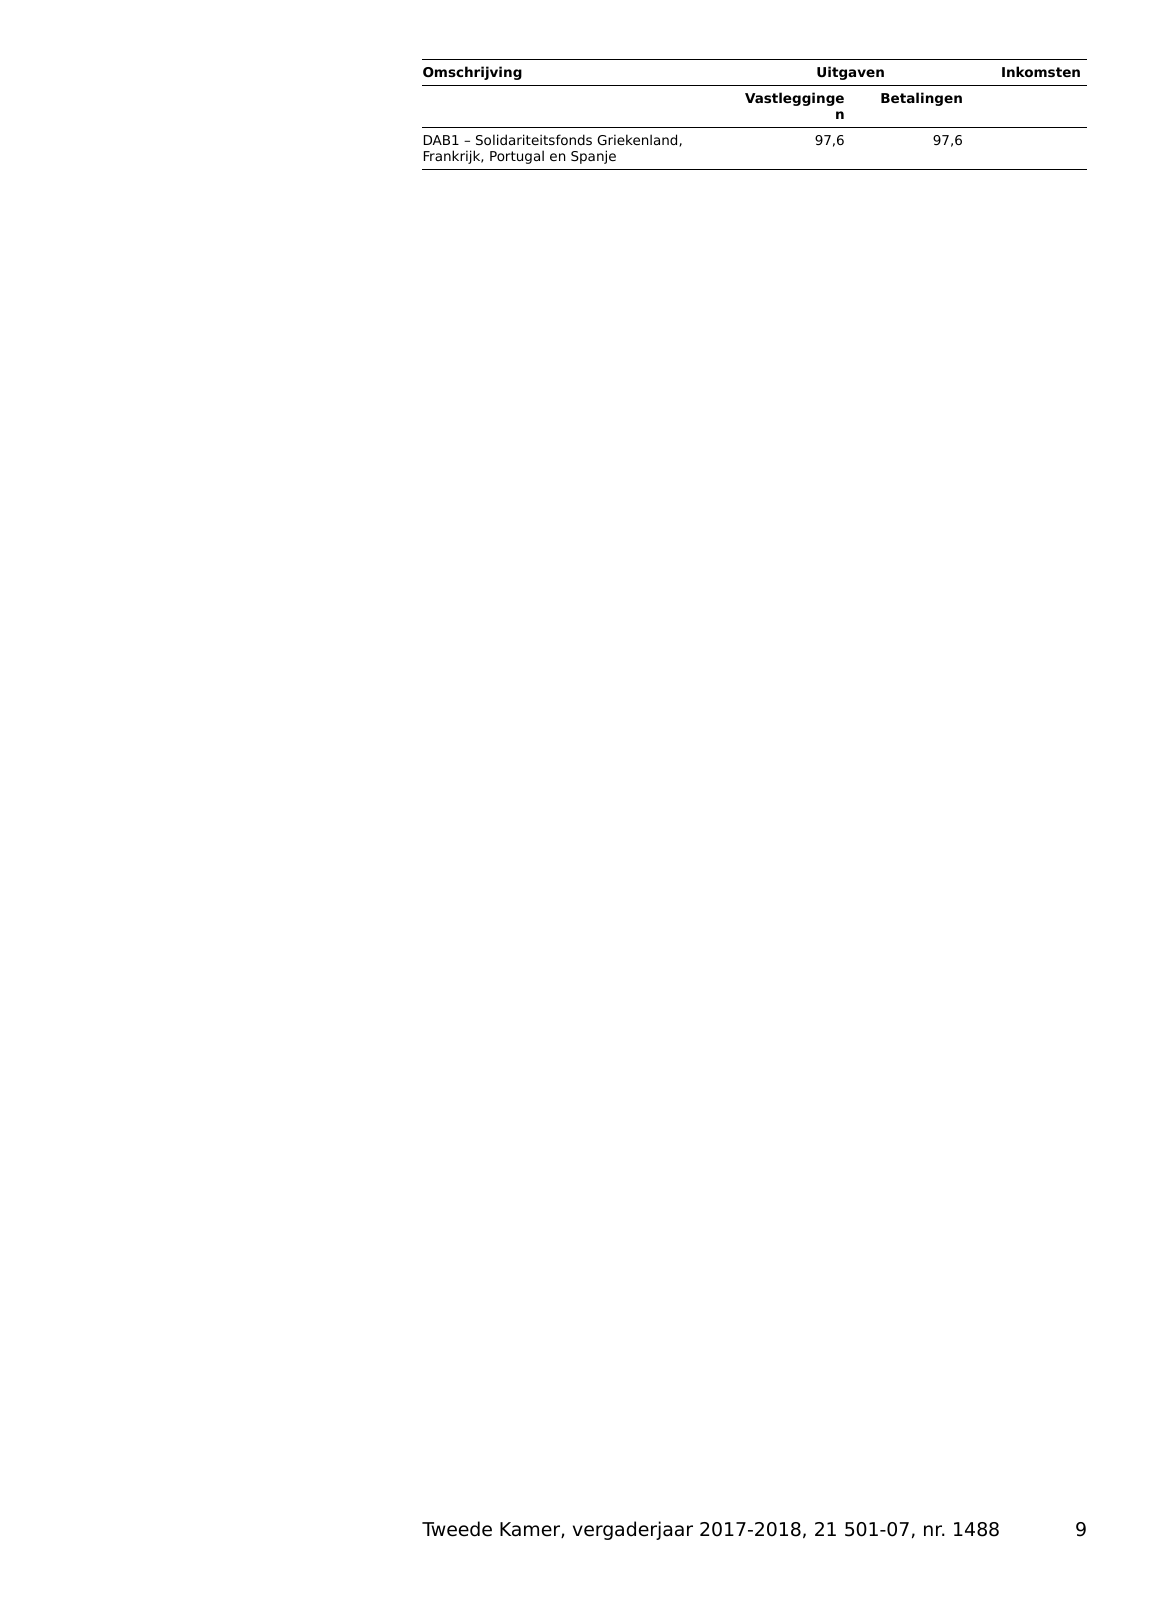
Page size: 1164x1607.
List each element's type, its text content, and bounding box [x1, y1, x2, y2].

table_cell [422, 86, 732, 127]
table_cell 97,6 [732, 128, 850, 169]
table_header Omschrijving [422, 60, 732, 85]
table_header Uitgaven [732, 60, 968, 85]
table_cell [969, 86, 1087, 127]
table_header Inkomsten [969, 60, 1087, 85]
table_cell 97,6 [850, 128, 968, 169]
table_cell DAB1 – Solidariteitsfonds Griekenland, Frankrijk, Portugal en Spanje [422, 128, 732, 169]
table_cell [969, 128, 1087, 169]
table_cell Betalingen [850, 86, 968, 127]
table_cell Vastleggingen [732, 86, 850, 127]
